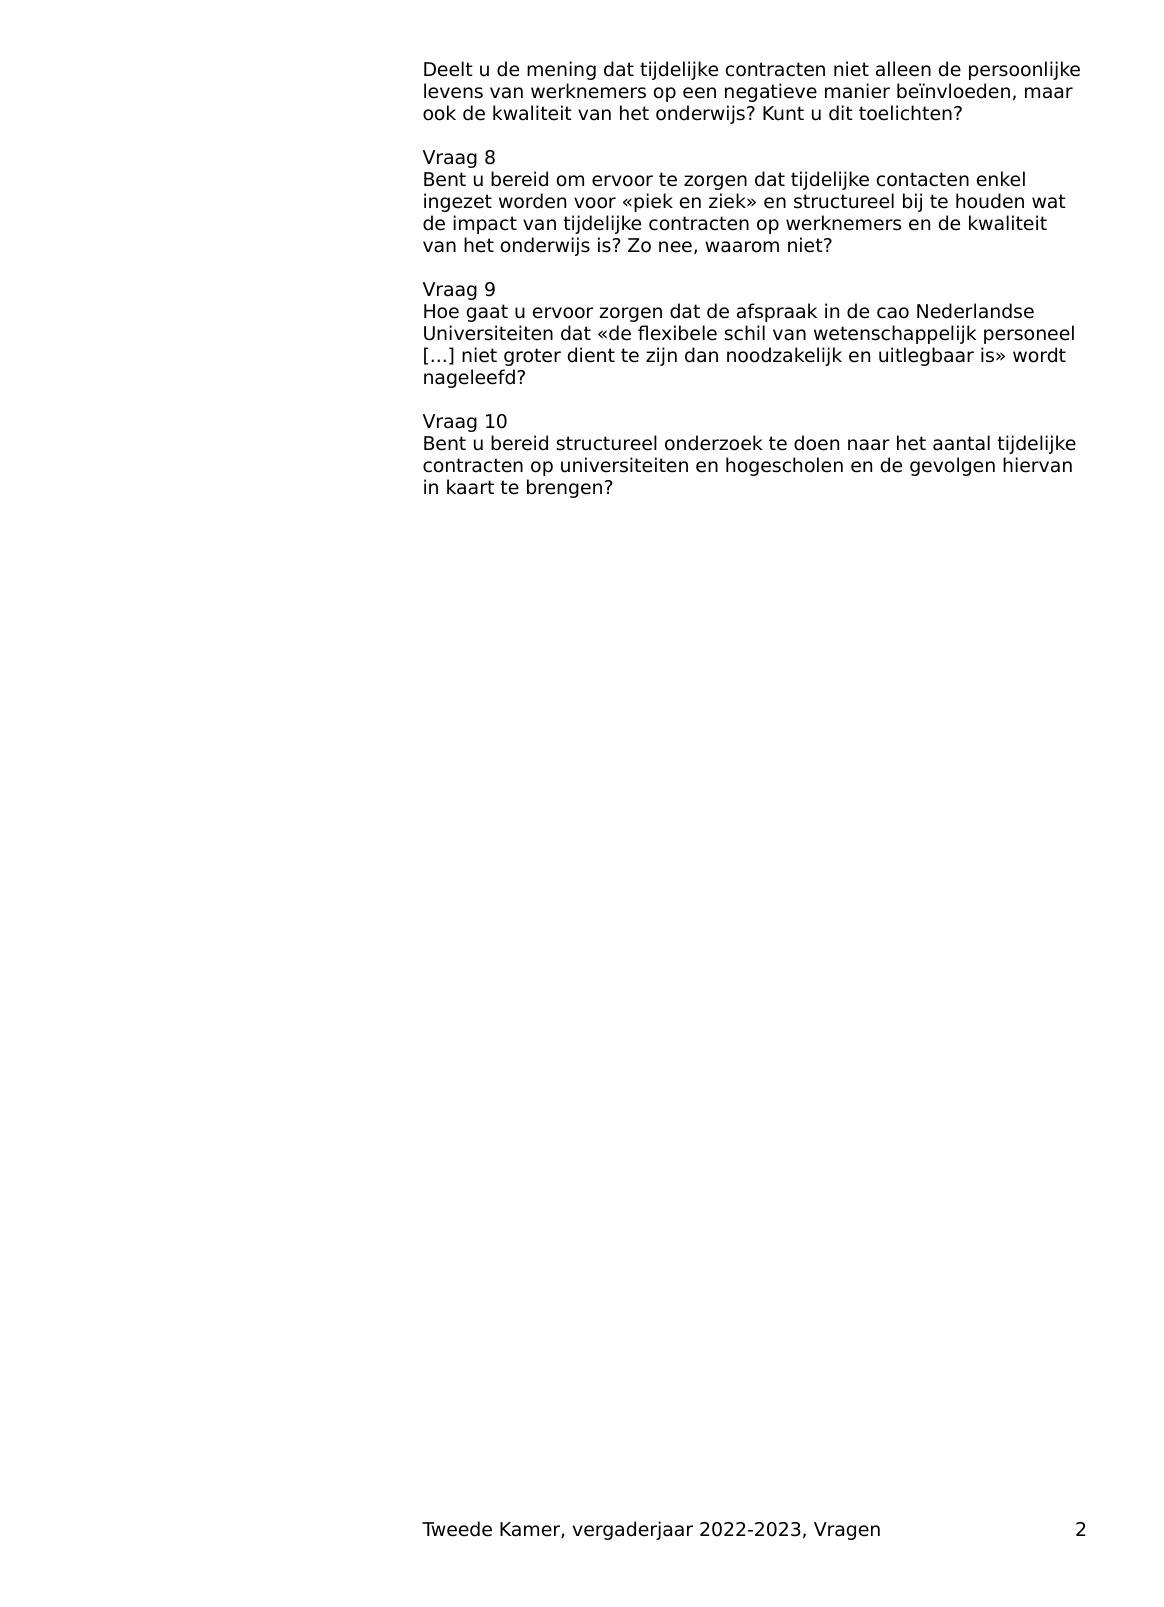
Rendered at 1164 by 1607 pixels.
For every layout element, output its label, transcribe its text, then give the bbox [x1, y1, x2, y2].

text Hoe gaat u ervoor zorgen dat de afspraak in de cao Nederlandse Universiteiten dat «de flexibele schil van wetenschappelijk personeel [...] niet groter dient te zijn dan noodzakelijk en uitlegbaar is» wordt nageleefd? [422, 301, 1087, 389]
text Bent u bereid om ervoor te zorgen dat tijdelijke contacten enkel ingezet worden voor «piek en ziek» en structureel bij te houden wat de impact van tijdelijke contracten op werknemers en de kwaliteit van het onderwijs is? Zo nee, waarom niet? [422, 169, 1087, 257]
text Vraag 10 [422, 411, 1087, 433]
text Bent u bereid structureel onderzoek te doen naar het aantal tijdelijke contracten op universiteiten en hogescholen en de gevolgen hiervan in kaart te brengen? [422, 433, 1087, 499]
text Deelt u de mening dat tijdelijke contracten niet alleen de persoonlijke levens van werknemers op een negatieve manier beïnvloeden, maar ook de kwaliteit van het onderwijs? Kunt u dit toelichten? [422, 59, 1087, 125]
text Vraag 9 [422, 279, 1087, 301]
text Vraag 8 [422, 147, 1087, 169]
